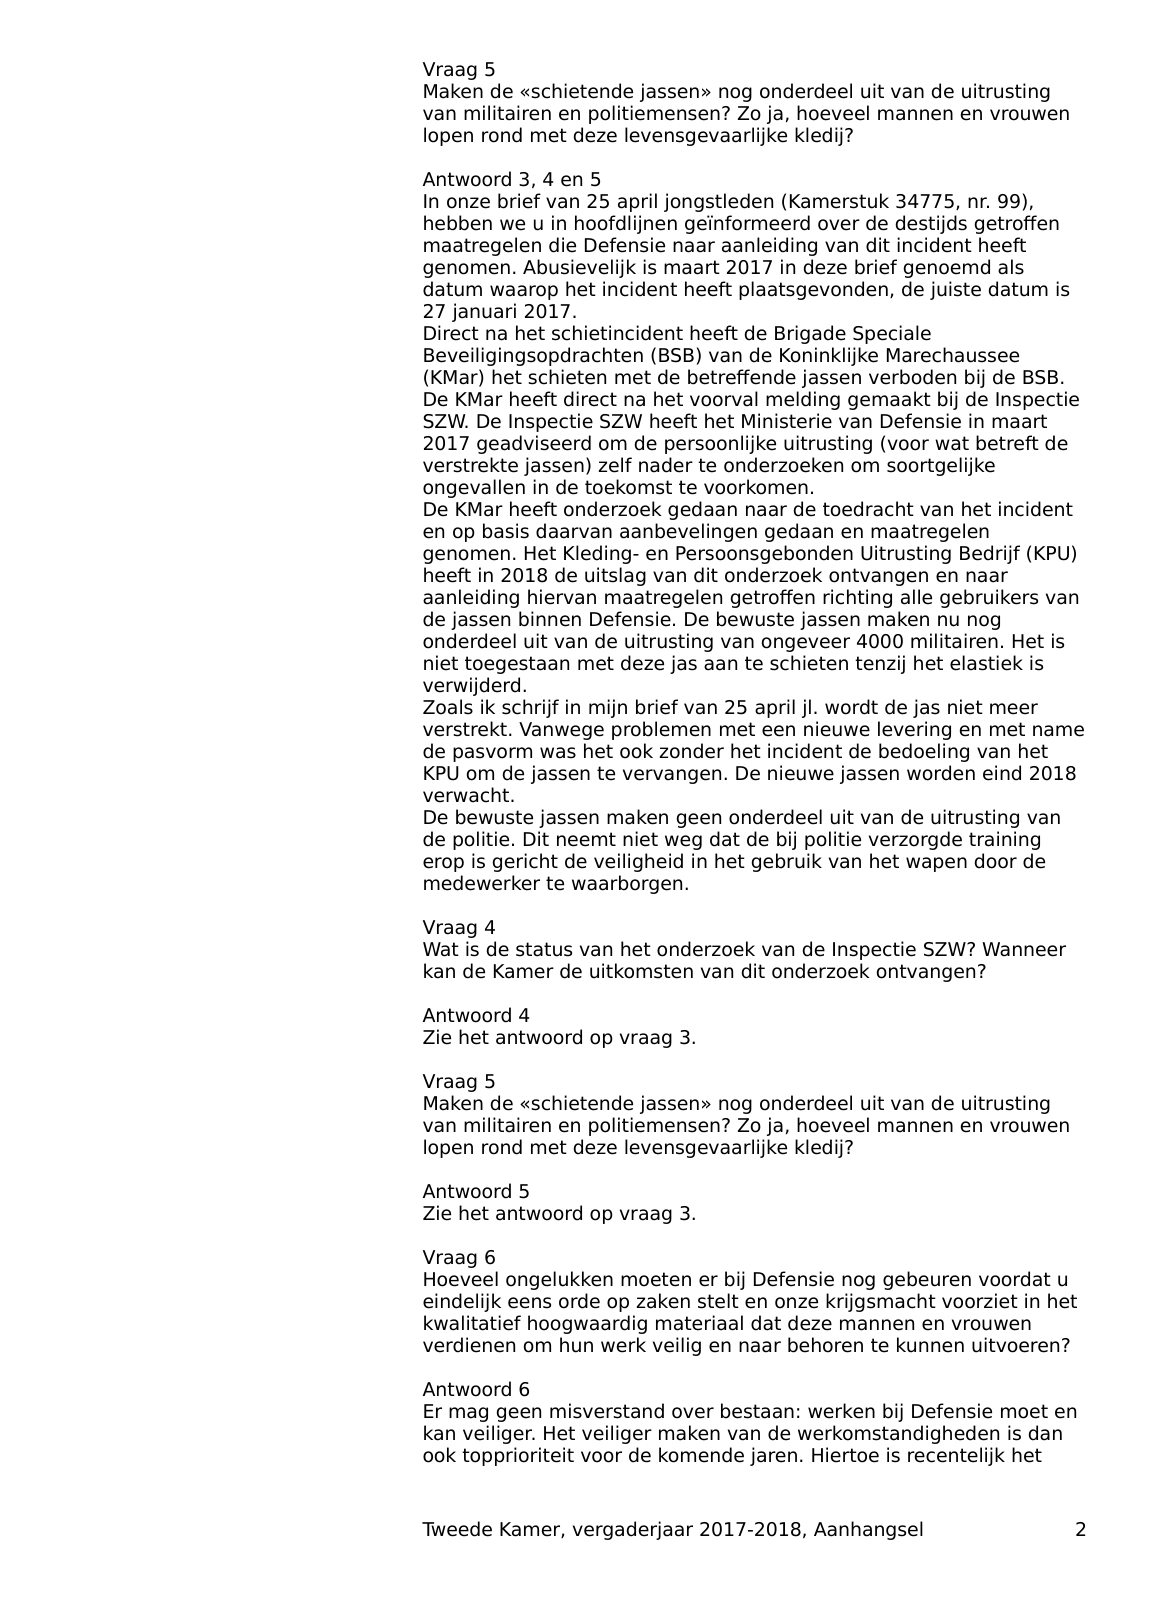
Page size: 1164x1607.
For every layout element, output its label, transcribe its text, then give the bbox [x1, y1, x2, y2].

text Antwoord 4 [422, 1005, 1087, 1027]
text De KMar heeft direct na het voorval melding gemaakt bij de Inspectie SZW. De Inspectie SZW heeft het Ministerie van Defensie in maart 2017 geadviseerd om de persoonlijke uitrusting (voor wat betreft de verstrekte jassen) zelf nader te onderzoeken om soortgelijke ongevallen in de toekomst te voorkomen. [422, 389, 1087, 499]
text Antwoord 6 [422, 1379, 1087, 1401]
text Vraag 6 [422, 1247, 1087, 1269]
text Vraag 4 [422, 917, 1087, 939]
text Maken de «schietende jassen» nog onderdeel uit van de uitrusting van militairen en politiemensen? Zo ja, hoeveel mannen en vrouwen lopen rond met deze levensgevaarlijke kledij? [422, 81, 1087, 147]
text Hoeveel ongelukken moeten er bij Defensie nog gebeuren voordat u eindelijk eens orde op zaken stelt en onze krijgsmacht voorziet in het kwalitatief hoogwaardig materiaal dat deze mannen en vrouwen verdienen om hun werk veilig en naar behoren te kunnen uitvoeren? [422, 1269, 1087, 1357]
text De KMar heeft onderzoek gedaan naar de toedracht van het incident en op basis daarvan aanbevelingen gedaan en maatregelen genomen. Het Kleding- en Persoonsgebonden Uitrusting Bedrijf (KPU) heeft in 2018 de uitslag van dit onderzoek ontvangen en naar aanleiding hiervan maatregelen getroffen richting alle gebruikers van de jassen binnen Defensie. De bewuste jassen maken nu nog onderdeel uit van de uitrusting van ongeveer 4000 militairen. Het is niet toegestaan met deze jas aan te schieten tenzij het elastiek is verwijderd. [422, 499, 1087, 697]
text Maken de «schietende jassen» nog onderdeel uit van de uitrusting van militairen en politiemensen? Zo ja, hoeveel mannen en vrouwen lopen rond met deze levensgevaarlijke kledij? [422, 1093, 1087, 1159]
text Vraag 5 [422, 1071, 1087, 1093]
text Antwoord 5 [422, 1181, 1087, 1203]
text Zie het antwoord op vraag 3. [422, 1203, 1087, 1225]
text Zie het antwoord op vraag 3. [422, 1027, 1087, 1049]
text Er mag geen misverstand over bestaan: werken bij Defensie moet en kan veiliger. Het veiliger maken van de werkomstandigheden is dan ook topprioriteit voor de komende jaren. Hiertoe is recentelijk het [422, 1401, 1087, 1467]
text In onze brief van 25 april jongstleden (Kamerstuk 34775, nr. 99), hebben we u in hoofdlijnen geïnformeerd over de destijds getroffen maatregelen die Defensie naar aanleiding van dit incident heeft genomen. Abusievelijk is maart 2017 in deze brief genoemd als datum waarop het incident heeft plaatsgevonden, de juiste datum is 27 januari 2017. [422, 191, 1087, 323]
text Vraag 5 [422, 59, 1087, 81]
text Wat is de status van het onderzoek van de Inspectie SZW? Wanneer kan de Kamer de uitkomsten van dit onderzoek ontvangen? [422, 939, 1087, 983]
text Direct na het schietincident heeft de Brigade Speciale Beveiligingsopdrachten (BSB) van de Koninklijke Marechaussee (KMar) het schieten met de betreffende jassen verboden bij de BSB. [422, 323, 1087, 389]
text Zoals ik schrijf in mijn brief van 25 april jl. wordt de jas niet meer verstrekt. Vanwege problemen met een nieuwe levering en met name de pasvorm was het ook zonder het incident de bedoeling van het KPU om de jassen te vervangen. De nieuwe jassen worden eind 2018 verwacht. [422, 697, 1087, 807]
text Antwoord 3, 4 en 5 [422, 169, 1087, 191]
text De bewuste jassen maken geen onderdeel uit van de uitrusting van de politie. Dit neemt niet weg dat de bij politie verzorgde training erop is gericht de veiligheid in het gebruik van het wapen door de medewerker te waarborgen. [422, 807, 1087, 894]
